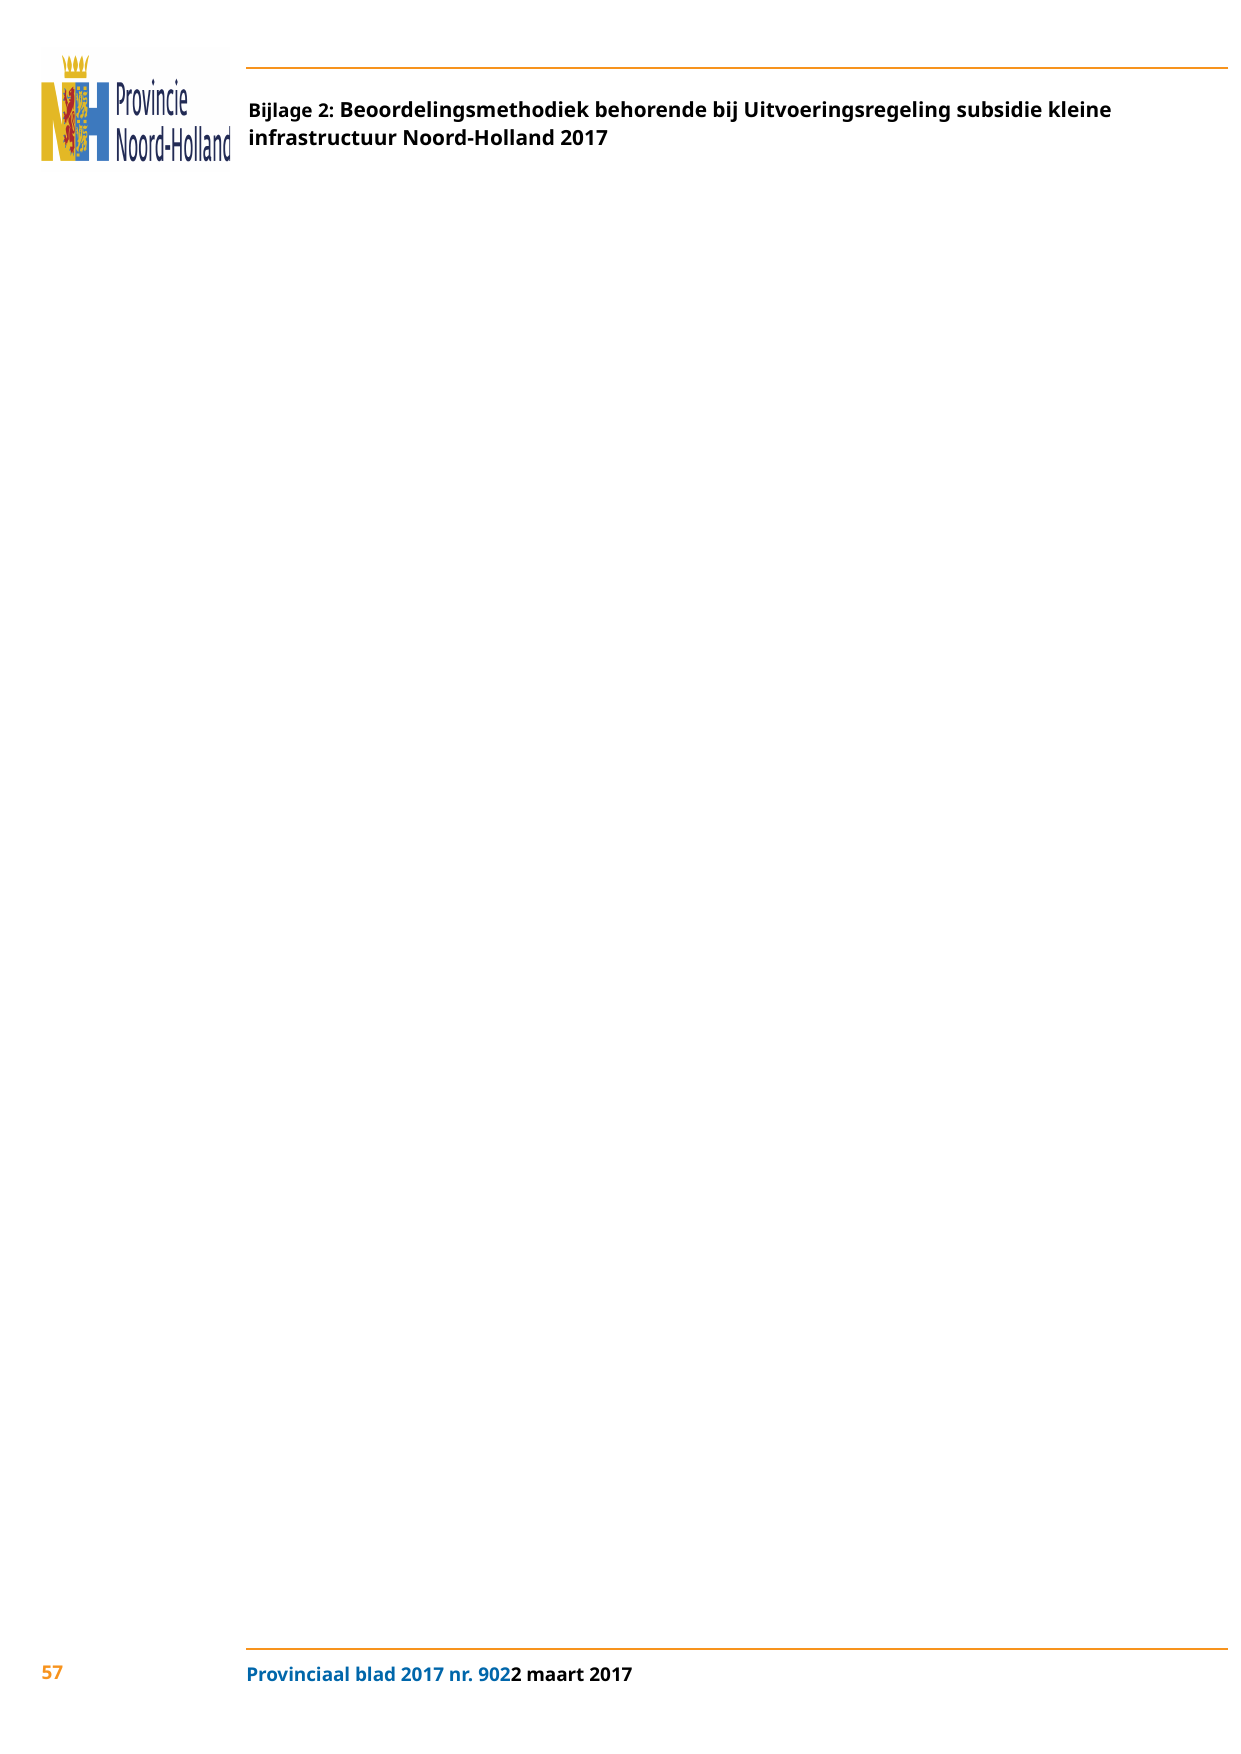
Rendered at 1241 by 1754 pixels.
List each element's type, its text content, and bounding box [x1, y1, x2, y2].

text Bijlage 2: Beoordelingsmethodiek behorende bij Uitvoeringsregeling subsidie kleine infrastructuur Noord-Holland 2017 [248, 95, 1152, 152]
picture [41, 47, 231, 172]
